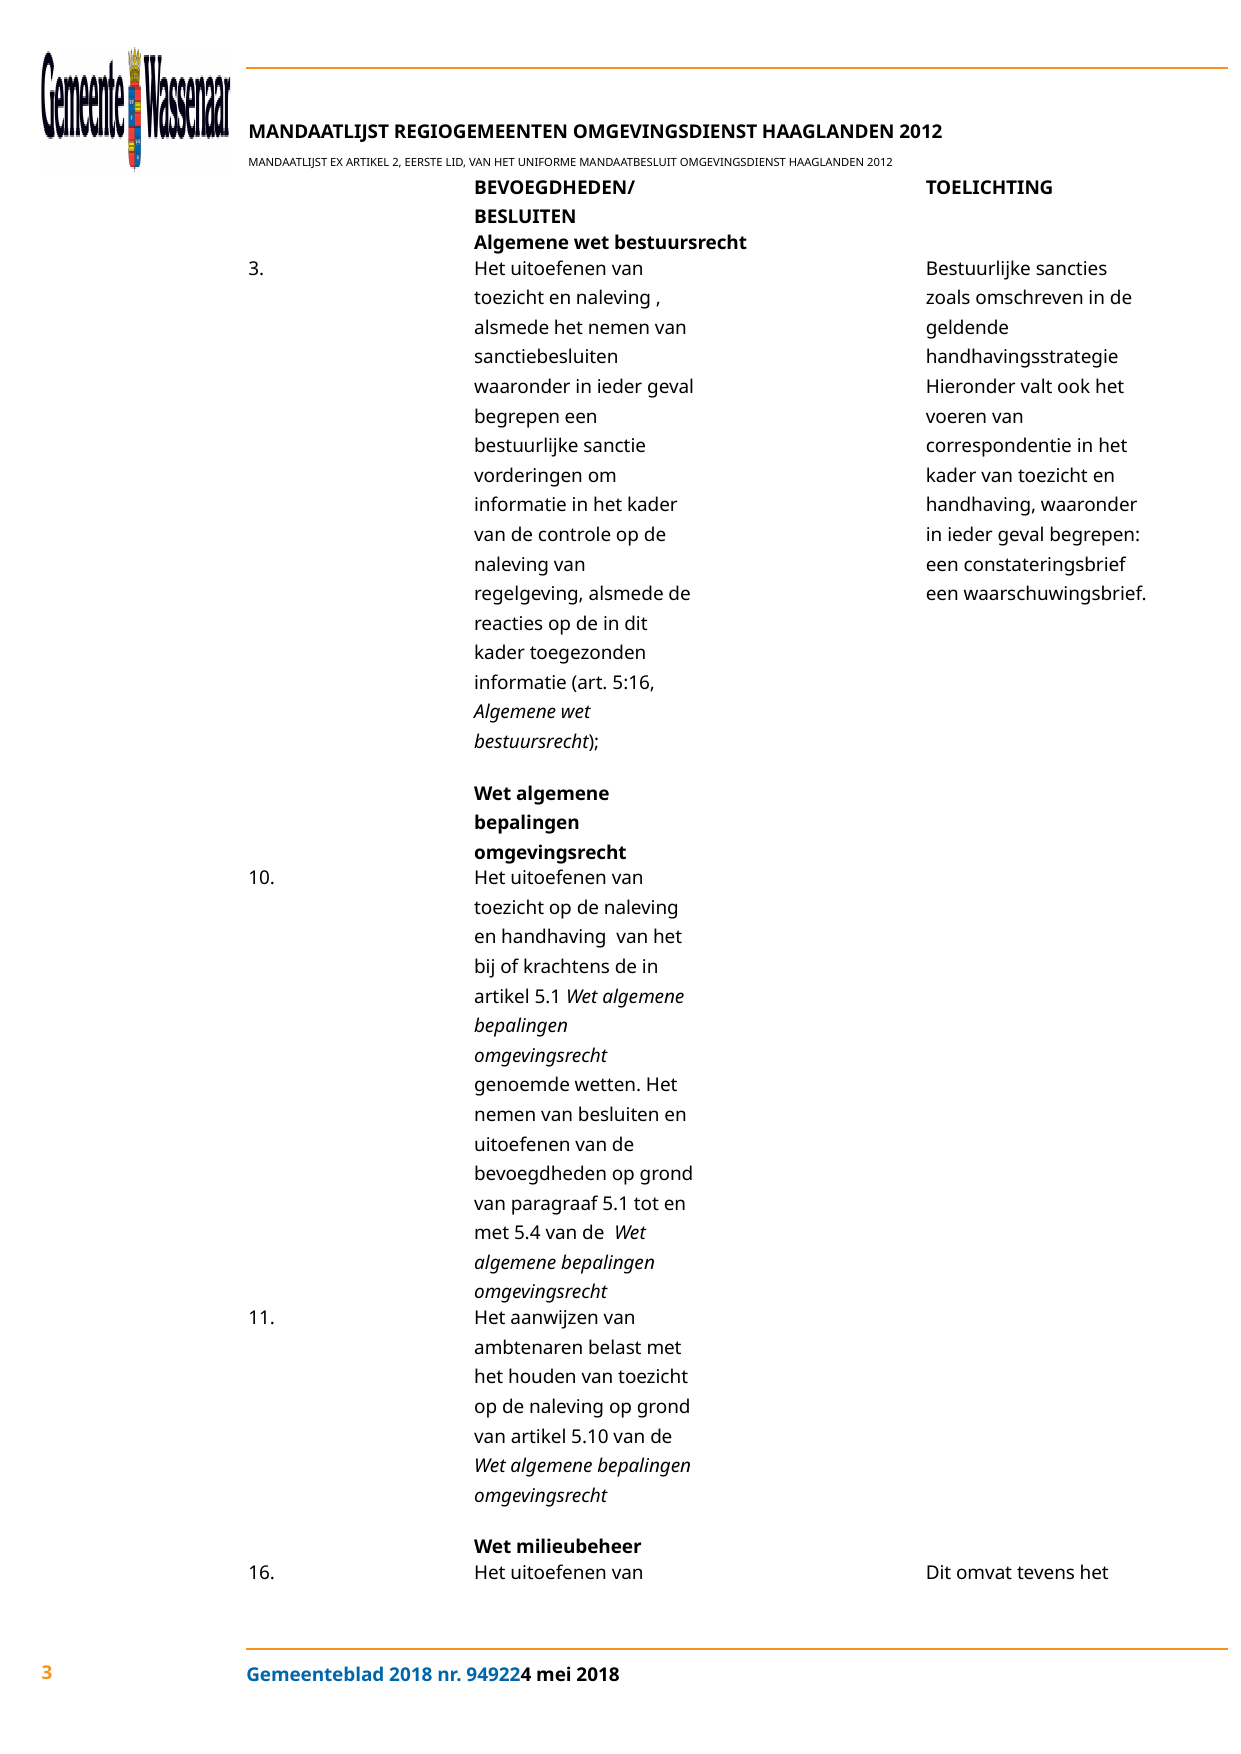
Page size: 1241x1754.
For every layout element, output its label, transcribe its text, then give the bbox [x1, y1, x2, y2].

table_cell 11. [248, 1305, 474, 1508]
table_cell 3. [248, 255, 474, 754]
table_cell Het uitoefenen van [474, 1559, 700, 1585]
table_cell [248, 754, 474, 780]
table_cell [474, 1508, 1152, 1533]
table_header [248, 174, 474, 229]
table_cell Bestuurlijke sancties zoals omschreven in de geldende handhavingsstrategie Hieronder valt ook het voeren van correspondentie in het kader van toezicht en handhaving, waaronder in ieder geval begrepen: een constateringsbrief een waarschuwingsbrief. [926, 255, 1152, 754]
table_cell [248, 1534, 474, 1559]
table_cell [926, 865, 1152, 1304]
table_cell [474, 754, 1152, 780]
table_cell [700, 1305, 926, 1508]
table_cell Algemene wet bestuursrecht [474, 229, 1152, 255]
table_cell Wet algemene bepalingen omgevingsrecht [474, 780, 700, 864]
table_cell [700, 865, 926, 1304]
table_cell Het aanwijzen van ambtenaren belast met het houden van toezicht op de naleving op grond van artikel 5.10 van de Wet algemene bepalingen omgevingsrecht [474, 1305, 700, 1508]
table_cell Dit omvat tevens het [926, 1559, 1152, 1585]
picture [41, 47, 231, 172]
table_cell [700, 1559, 926, 1585]
table_cell [926, 1305, 1152, 1508]
table_cell [248, 229, 474, 255]
table_cell [248, 1508, 474, 1533]
table_cell Het uitoefenen van toezicht op de naleving en handhaving van het bij of krachtens de in artikel 5.1 Wet algemene bepalingen omgevingsrecht genoemde wetten. Het nemen van besluiten en uitoefenen van de bevoegdheden op grond van paragraaf 5.1 tot en met 5.4 van de Wet algemene bepalingen omgevingsrecht [474, 865, 700, 1304]
table_cell Wet milieubeheer [474, 1534, 1152, 1559]
table_header [700, 174, 926, 229]
table_cell 16. [248, 1559, 474, 1585]
table_cell Het uitoefenen van toezicht en naleving , alsmede het nemen van sanctiebesluiten waaronder in ieder geval begrepen een bestuurlijke sanctie vorderingen om informatie in het kader van de controle op de naleving van regelgeving, alsmede de reacties op de in dit kader toegezonden informatie (art. 5:16, Algemene wet bestuursrecht); [474, 255, 700, 754]
table_cell [700, 780, 926, 864]
table_header BEVOEGDHEDEN/BESLUITEN [474, 174, 700, 229]
table_cell 10. [248, 865, 474, 1304]
table_header TOELICHTING [926, 174, 1152, 229]
table_cell [926, 780, 1152, 864]
table_cell [248, 780, 474, 864]
table_cell [700, 255, 926, 754]
text MANDAATLIJST REGIOGEMEENTEN OMGEVINGSDIENST HAAGLANDEN 2012 [248, 116, 1152, 144]
text MANDAATLIJST EX ARTIKEL 2, EERSTE LID, VAN HET UNIFORME MANDAATBESLUIT OMGEVINGSDIENST HAAGLANDEN 2012 [248, 144, 1152, 170]
